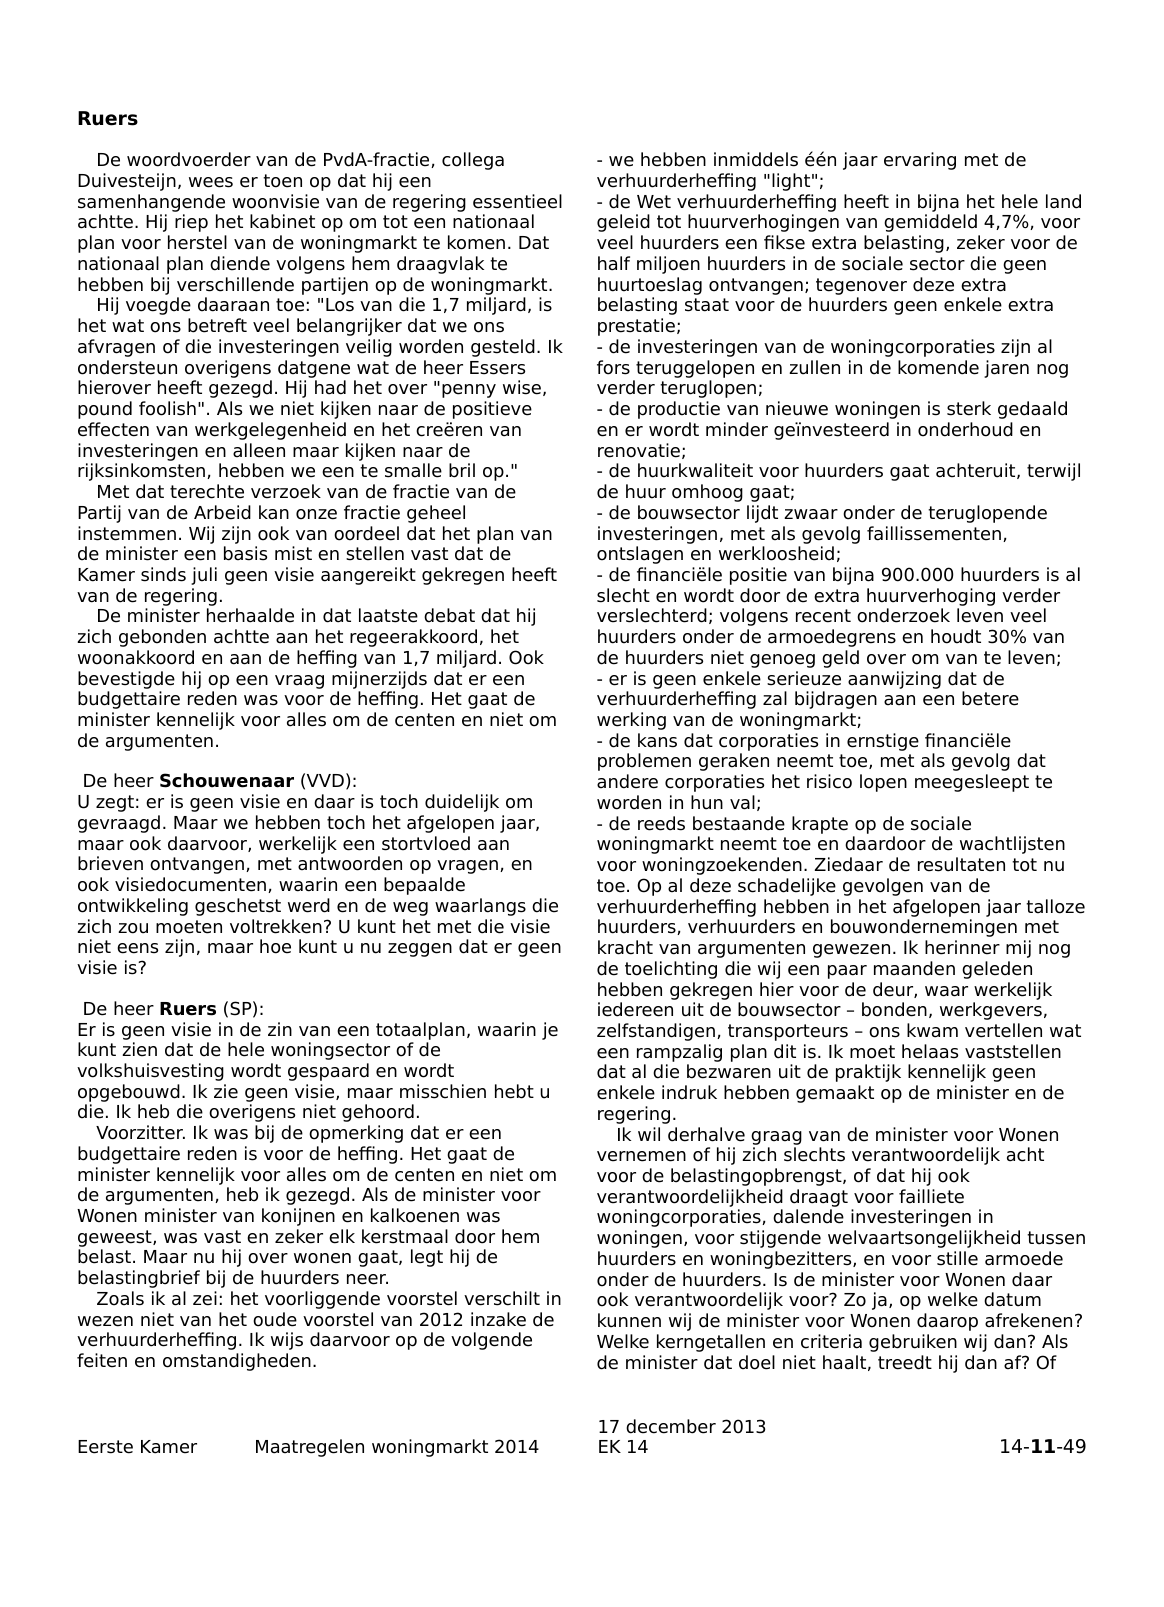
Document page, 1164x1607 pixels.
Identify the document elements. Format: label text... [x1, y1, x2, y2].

text U zegt: er is geen visie en daar is toch duidelijk om gevraagd. Maar we hebben toch het afgelopen jaar, maar ook daarvoor, werkelijk een stortvloed aan brieven ontvangen, met antwoorden op vragen, en ook visiedocumenten, waarin een bepaalde ontwikkeling geschetst werd en de weg waarlangs die zich zou moeten voltrekken? U kunt het met die visie niet eens zijn, maar hoe kunt u nu zeggen dat er geen visie is? [77, 792, 567, 979]
text - de productie van nieuwe woningen is sterk gedaald en er wordt minder geïnvesteerd in onderhoud en renovatie; [596, 399, 1087, 461]
text Er is geen visie in de zin van een totaalplan, waarin je kunt zien dat de hele woningsector of de volkshuisvesting wordt gespaard en wordt opgebouwd. Ik zie geen visie, maar misschien hebt u die. Ik heb die overigens niet gehoord. [77, 1019, 567, 1123]
text Met dat terechte verzoek van de fractie van de Partij van de Arbeid kan onze fractie geheel instemmen. Wij zijn ook van oordeel dat het plan van de minister een basis mist en stellen vast dat de Kamer sinds juli geen visie aangereikt gekregen heeft van de regering. [77, 482, 567, 606]
text - de huurkwaliteit voor huurders gaat achteruit, terwijl de huur omhoog gaat; [596, 461, 1087, 503]
text - de reeds bestaande krapte op de sociale woningmarkt neemt toe en daardoor de wachtlijsten voor woningzoekenden. Ziedaar de resultaten tot nu toe. Op al deze schadelijke gevolgen van de verhuurderheffing hebben in het afgelopen jaar talloze huurders, verhuurders en bouwondernemingen met kracht van argumenten gewezen. Ik herinner mij nog de toelichting die wij een paar maanden geleden hebben gekregen hier voor de deur, waar werkelijk iedereen uit de bouwsector – bonden, werkgevers, zelfstandigen, transporteurs – ons kwam vertellen wat een rampzalig plan dit is. Ik moet helaas vaststellen dat al die bezwaren uit de praktijk kennelijk geen enkele indruk hebben gemaakt op de minister en de regering. [596, 813, 1087, 1124]
text Ik wil derhalve graag van de minister voor Wonen vernemen of hij zich slechts verantwoordelijk acht voor de belastingopbrengst, of dat hij ook verantwoordelijkheid draagt voor failliete woningcorporaties, dalende investeringen in woningen, voor stijgende welvaartsongelijkheid tussen huurders en woningbezitters, en voor stille armoede onder de huurders. Is de minister voor Wonen daar ook verantwoordelijk voor? Zo ja, op welke datum kunnen wij de minister voor Wonen daarop afrekenen? Welke kerngetallen en criteria gebruiken wij dan? Als de minister dat doel niet haalt, treedt hij dan af? Of [596, 1124, 1087, 1373]
text De heer Schouwenaar (VVD): [77, 771, 567, 792]
text - de bouwsector lijdt zwaar onder de teruglopende investeringen, met als gevolg faillissementen, ontslagen en werkloosheid; [596, 503, 1087, 565]
text - er is geen enkele serieuze aanwijzing dat de verhuurderheffing zal bijdragen aan een betere werking van de woningmarkt; [596, 668, 1087, 731]
text - de financiële positie van bijna 900.000 huurders is al slecht en wordt door de extra huurverhoging verder verslechterd; volgens recent onderzoek leven veel huurders onder de armoedegrens en houdt 30% van de huurders niet genoeg geld over om van te leven; [596, 565, 1087, 668]
text Hij voegde daaraan toe: "Los van die 1,7 miljard, is het wat ons betreft veel belangrijker dat we ons afvragen of die investeringen veilig worden gesteld. Ik ondersteun overigens datgene wat de heer Essers hierover heeft gezegd. Hij had het over "penny wise, pound foolish". Als we niet kijken naar de positieve effecten van werkgelegenheid en het creëren van investeringen en alleen maar kijken naar de rijksinkomsten, hebben we een te smalle bril op." [77, 295, 567, 482]
text De minister herhaalde in dat laatste debat dat hij zich gebonden achtte aan het regeerakkoord, het woonakkoord en aan de heffing van 1,7 miljard. Ook bevestigde hij op een vraag mijnerzijds dat er een budgettaire reden was voor de heffing. Het gaat de minister kennelijk voor alles om de centen en niet om de argumenten. [77, 606, 567, 751]
text - de investeringen van de woningcorporaties zijn al fors teruggelopen en zullen in de komende jaren nog verder teruglopen; [596, 337, 1087, 399]
text - de kans dat corporaties in ernstige financiële problemen geraken neemt toe, met als gevolg dat andere corporaties het risico lopen meegesleept te worden in hun val; [596, 731, 1087, 813]
text De woordvoerder van de PvdA-fractie, collega Duivesteijn, wees er toen op dat hij een samenhangende woonvisie van de regering essentieel achtte. Hij riep het kabinet op om tot een nationaal plan voor herstel van de woningmarkt te komen. Dat nationaal plan diende volgens hem draagvlak te hebben bij verschillende partijen op de woningmarkt. [77, 150, 567, 295]
text Zoals ik al zei: het voorliggende voorstel verschilt in wezen niet van het oude voorstel van 2012 inzake de verhuurderheffing. Ik wijs daarvoor op de volgende feiten en omstandigheden. [77, 1289, 567, 1372]
text - de Wet verhuurderheffing heeft in bijna het hele land geleid tot huurverhogingen van gemiddeld 4,7%, voor veel huurders een fikse extra belasting, zeker voor de half miljoen huurders in de sociale sector die geen huurtoeslag ontvangen; tegenover deze extra belasting staat voor de huurders geen enkele extra prestatie; [596, 192, 1087, 337]
text De heer Ruers (SP): [77, 999, 567, 1019]
text Voorzitter. Ik was bij de opmerking dat er een budgettaire reden is voor de heffing. Het gaat de minister kennelijk voor alles om de centen en niet om de argumenten, heb ik gezegd. Als de minister voor Wonen minister van konijnen en kalkoenen was geweest, was vast en zeker elk kerstmaal door hem belast. Maar nu hij over wonen gaat, legt hij de belastingbrief bij de huurders neer. [77, 1123, 567, 1289]
text - we hebben inmiddels één jaar ervaring met de verhuurderheffing "light"; [596, 150, 1087, 192]
